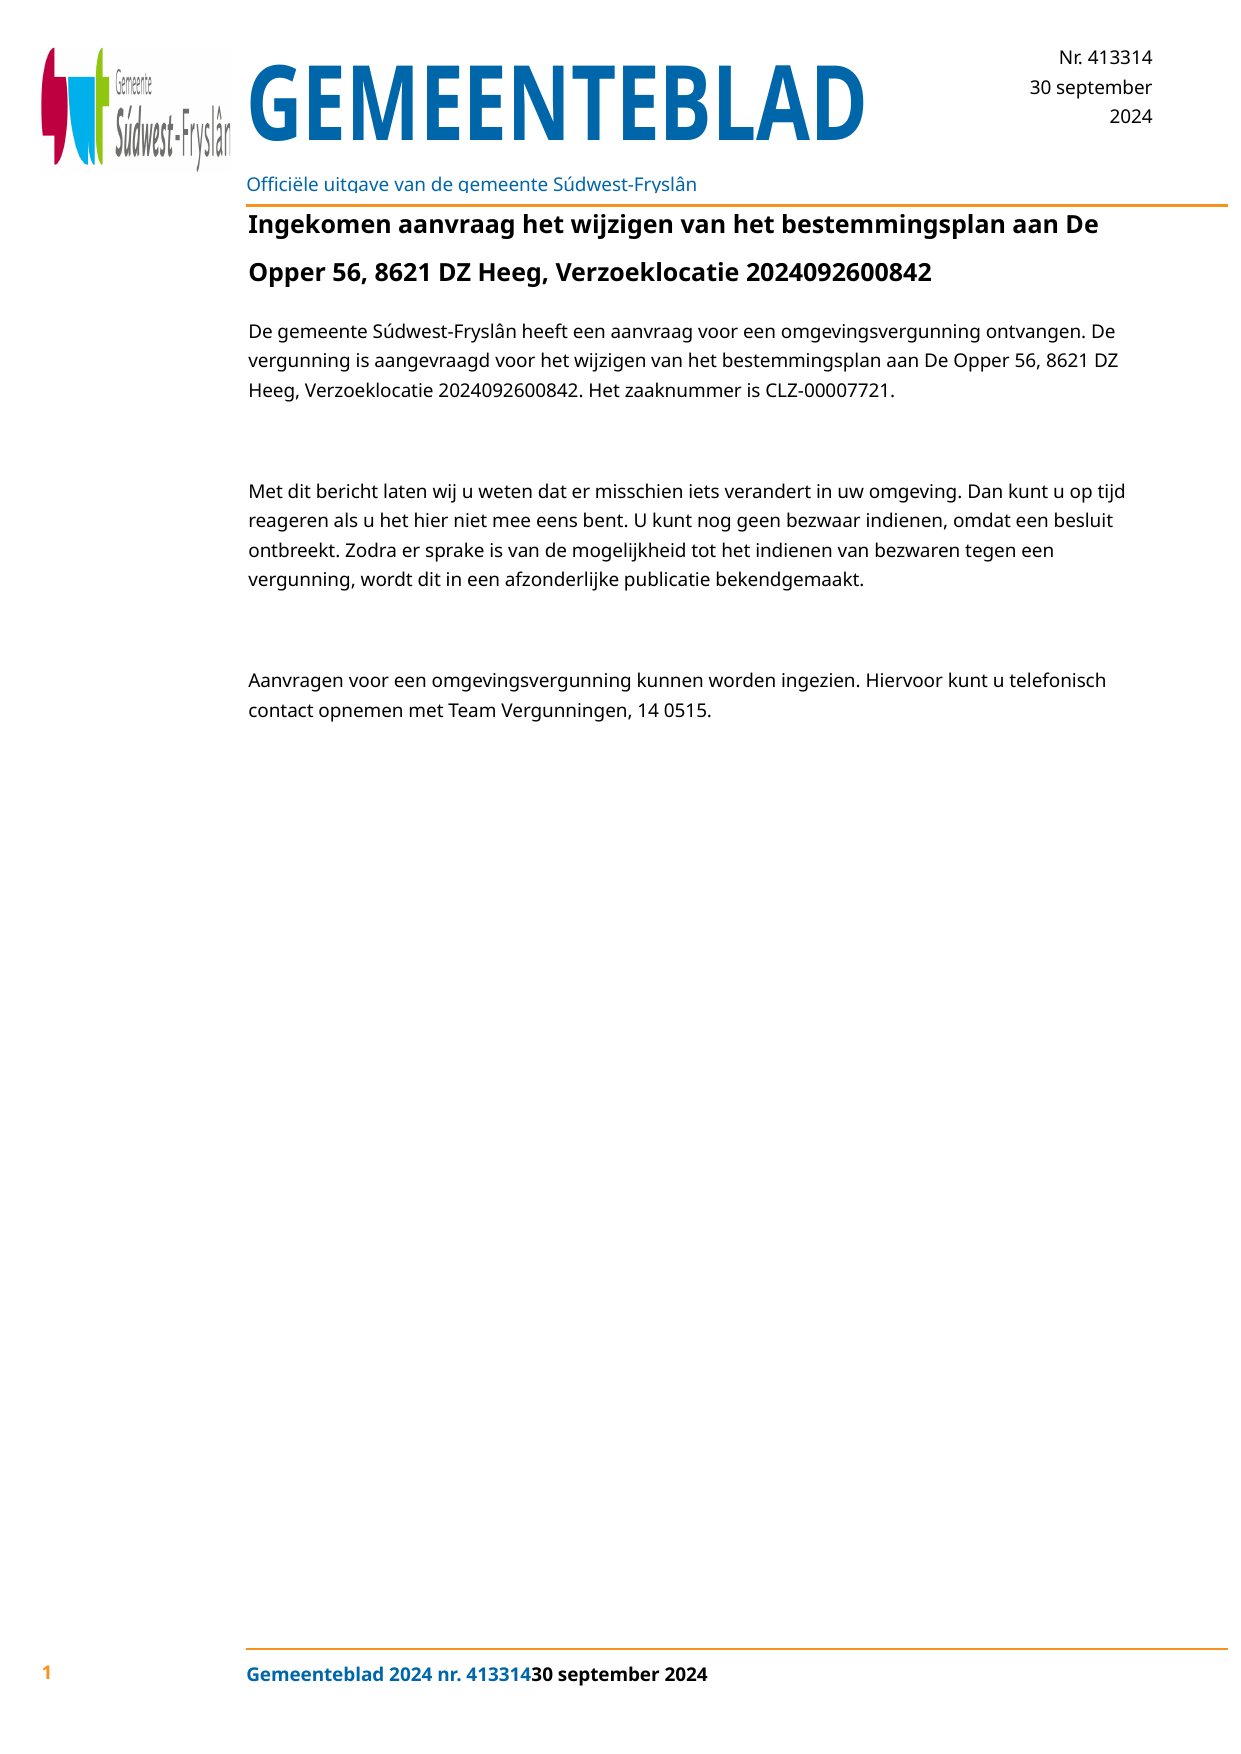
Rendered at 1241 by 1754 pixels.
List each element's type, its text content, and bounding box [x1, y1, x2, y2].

text Ingekomen aanvraag het wijzigen van het bestemmingsplan aan De Opper 56, 8621 DZ Heeg, Verzoeklocatie 2024092600842 [248, 207, 1152, 288]
text Aanvragen voor een omgevingsvergunning kunnen worden ingezien. Hiervoor kunt u telefonisch contact opnemen met Team Vergunningen, 14 0515. [248, 667, 1152, 723]
text De gemeente Súdwest-Fryslân heeft een aanvraag voor een omgevingsvergunning ontvangen. De vergunning is aangevraagd voor het wijzigen van het bestemmingsplan aan De Opper 56, 8621 DZ Heeg, Verzoeklocatie 2024092600842. Het zaaknummer is CLZ-00007721. [248, 318, 1152, 403]
picture [41, 47, 231, 172]
text Met dit bericht laten wij u weten dat er misschien iets verandert in uw omgeving. Dan kunt u op tijd reageren als u het hier niet mee eens bent. U kunt nog geen bezwaar indienen, omdat een besluit ontbreekt. Zodra er sprake is van de mogelijkheid tot het indienen van bezwaren tegen een vergunning, wordt dit in een afzonderlijke publicatie bekendgemaakt. [248, 478, 1152, 592]
